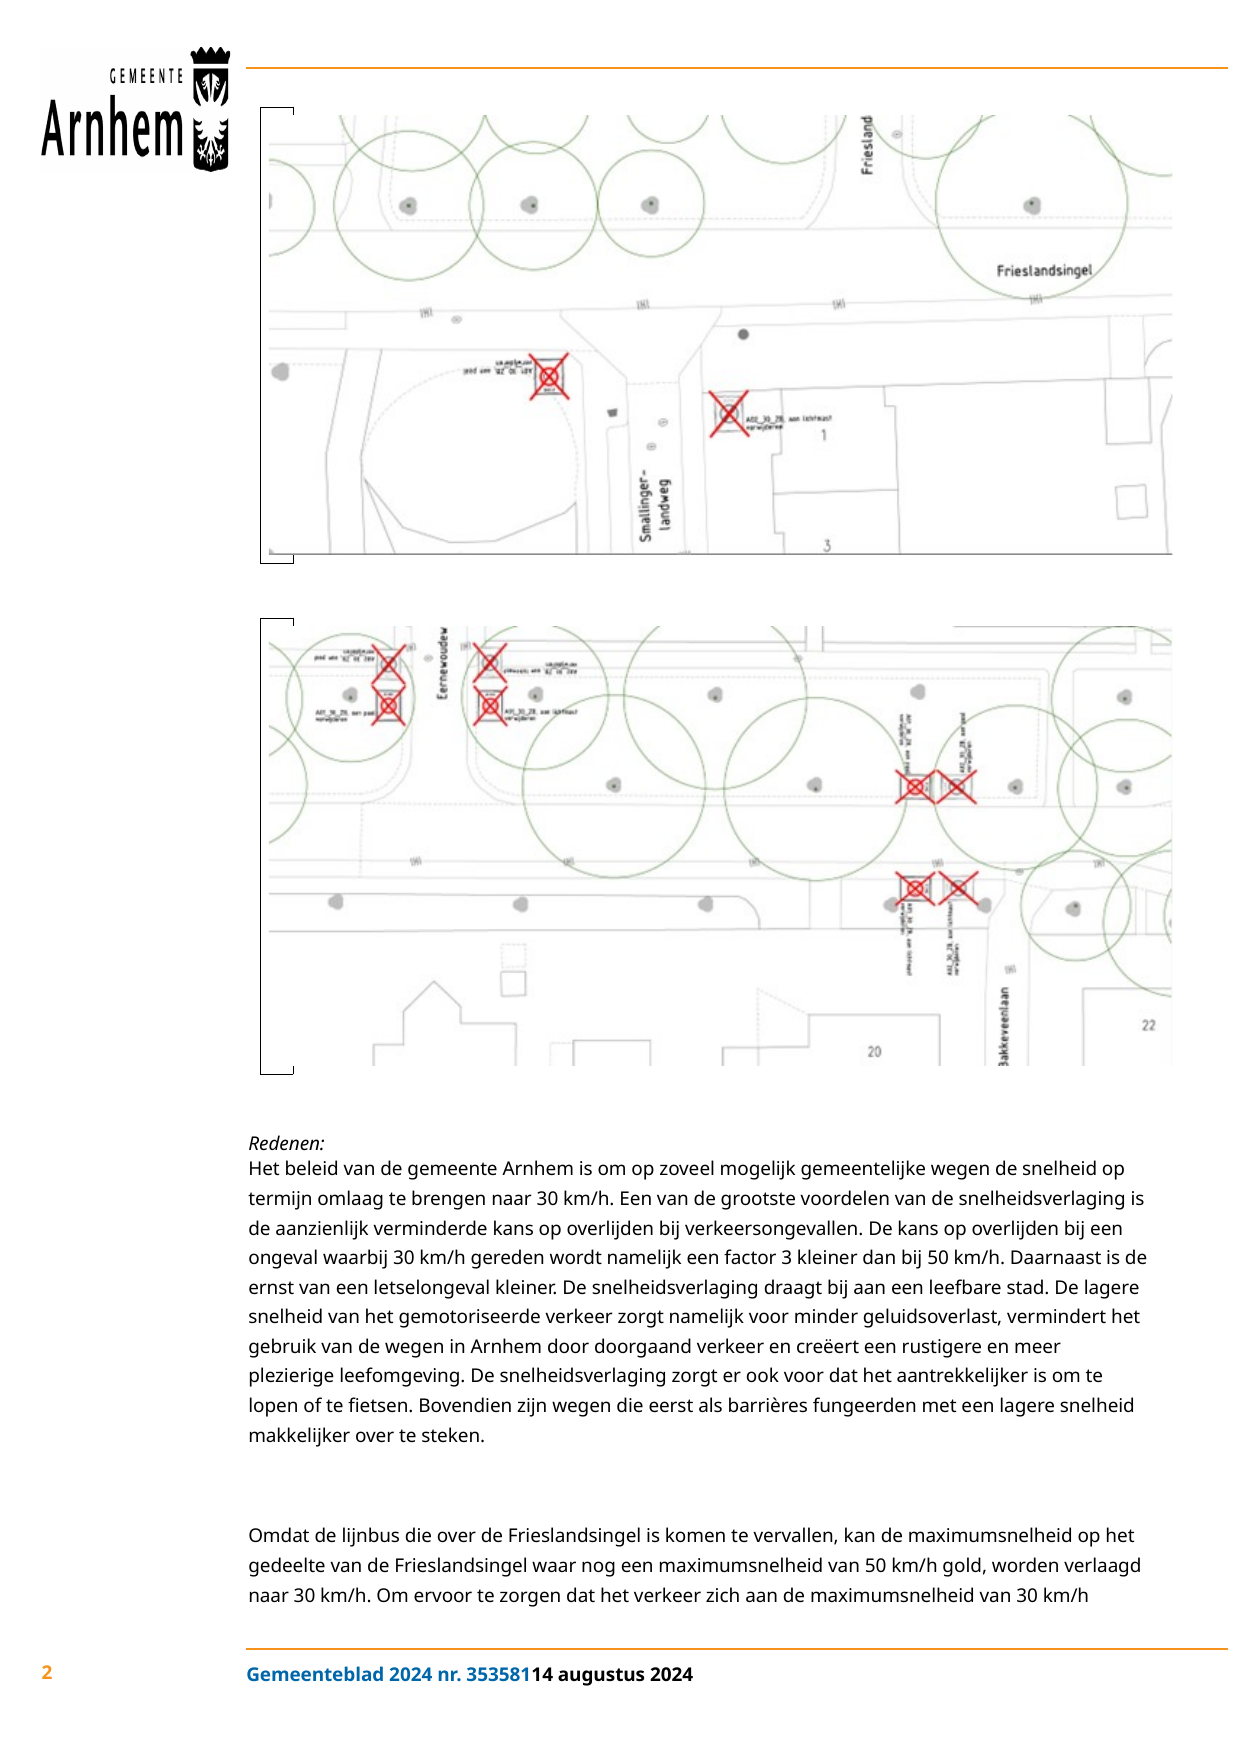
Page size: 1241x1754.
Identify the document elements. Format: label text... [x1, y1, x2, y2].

picture [268, 115, 1173, 555]
picture [268, 626, 1173, 1066]
picture [41, 47, 231, 172]
text Het beleid van de gemeente Arnhem is om op zoveel mogelijk gemeentelijke wegen de snelheid op termijn omlaag te brengen naar 30 km/h. Een van de grootste voordelen van de snelheidsverlaging is de aanzienlijk verminderde kans op overlijden bij verkeersongevallen. De kans op overlijden bij een ongeval waarbij 30 km/h gereden wordt namelijk een factor 3 kleiner dan bij 50 km/h. Daarnaast is de ernst van een letselongeval kleiner. De snelheidsverlaging draagt bij aan een leefbare stad. De lagere snelheid van het gemotoriseerde verkeer zorgt namelijk voor minder geluidsoverlast, vermindert het gebruik van de wegen in Arnhem door doorgaand verkeer en creëert een rustigere en meer plezierige leefomgeving. De snelheidsverlaging zorgt er ook voor dat het aantrekkelijker is om te lopen of te fietsen. Bovendien zijn wegen die eerst als barrières fungeerden met een lagere snelheid makkelijker over te steken. [248, 1156, 1152, 1447]
text Redenen: [248, 1130, 1152, 1156]
text Omdat de lijnbus die over de Frieslandsingel is komen te vervallen, kan de maximumsnelheid op het gedeelte van de Frieslandsingel waar nog een maximumsnelheid van 50 km/h gold, worden verlaagd naar 30 km/h. Om ervoor te zorgen dat het verkeer zich aan de maximumsnelheid van 30 km/h [248, 1523, 1152, 1607]
